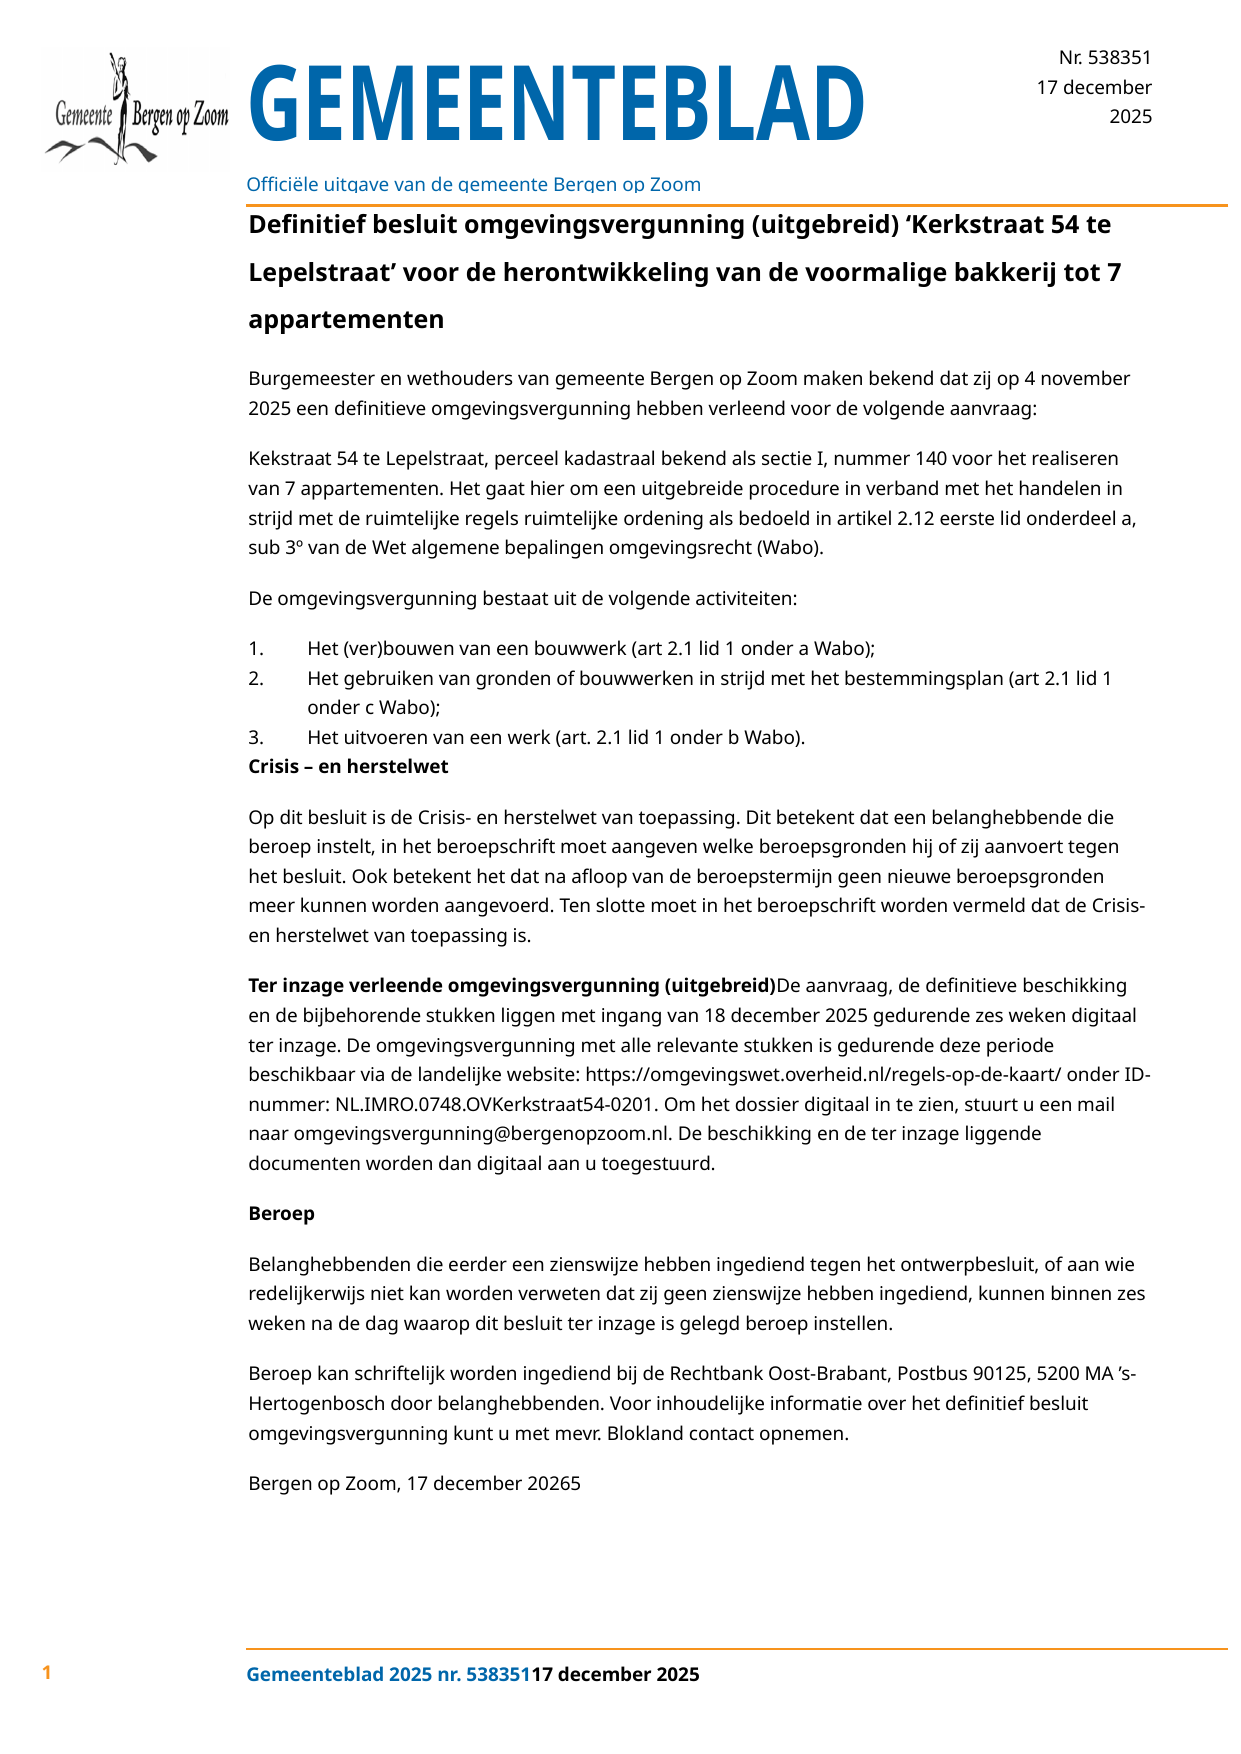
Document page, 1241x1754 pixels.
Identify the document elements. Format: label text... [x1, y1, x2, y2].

text Burgemeester en wethouders van gemeente Bergen op Zoom maken bekend dat zij op 4 november 2025 een definitieve omgevingsvergunning hebben verleend voor de volgende aanvraag: [248, 366, 1152, 421]
list Het gebruiken van gronden of bouwwerken in strijd met het bestemmingsplan (art 2.1 lid 1 onder c Wabo); [248, 665, 1152, 720]
picture [41, 47, 231, 172]
text Beroep [248, 1201, 1152, 1226]
text Bergen op Zoom, 17 december 20265 [248, 1470, 1152, 1496]
text Crisis – en herstelwet [248, 753, 1152, 779]
text De omgevingsvergunning bestaat uit de volgende activiteiten: [248, 585, 1152, 610]
text Ter inzage verleende omgevingsvergunning (uitgebreid)De aanvraag, de definitieve beschikking en de bijbehorende stukken liggen met ingang van 18 december 2025 gedurende zes weken digitaal ter inzage. De omgevingsvergunning met alle relevante stukken is gedurende deze periode beschikbaar via de landelijke website: https://omgevingswet.overheid.nl/regels-op-de-kaart/ onder ID-nummer: NL.IMRO.0748.OVKerkstraat54-0201. Om het dossier digitaal in te zien, stuurt u een mail naar omgevingsvergunning@bergenopzoom.nl. De beschikking en de ter inzage liggende documenten worden dan digitaal aan u toegestuurd. [248, 973, 1152, 1176]
text Beroep kan schriftelijk worden ingediend bij de Rechtbank Oost-Brabant, Postbus 90125, 5200 MA ’s-Hertogenbosch door belanghebbenden. Voor inhoudelijke informatie over het definitief besluit omgevingsvergunning kunt u met mevr. Blokland contact opnemen. [248, 1361, 1152, 1445]
text Op dit besluit is de Crisis- en herstelwet van toepassing. Dit betekent dat een belanghebbende die beroep instelt, in het beroepschrift moet aangeven welke beroepsgronden hij of zij aanvoert tegen het besluit. Ook betekent het dat na afloop van de beroepstermijn geen nieuwe beroepsgronden meer kunnen worden aangevoerd. Ten slotte moet in het beroepschrift worden vermeld dat de Crisis- en herstelwet van toepassing is. [248, 804, 1152, 948]
text Definitief besluit omgevingsvergunning (uitgebreid) ‘Kerkstraat 54 te Lepelstraat’ voor de herontwikkeling van de voormalige bakkerij tot 7 appartementen [248, 207, 1152, 336]
text Belanghebbenden die eerder een zienswijze hebben ingediend tegen het ontwerpbesluit, of aan wie redelijkerwijs niet kan worden verweten dat zij geen zienswijze hebben ingediend, kunnen binnen zes weken na de dag waarop dit besluit ter inzage is gelegd beroep instellen. [248, 1251, 1152, 1336]
list Het (ver)bouwen van een bouwwerk (art 2.1 lid 1 onder a Wabo); [248, 635, 1152, 661]
list Het uitvoeren van een werk (art. 2.1 lid 1 onder b Wabo). [248, 724, 1152, 749]
text Kekstraat 54 te Lepelstraat, perceel kadastraal bekend als sectie I, nummer 140 voor het realiseren van 7 appartementen. Het gaat hier om een uitgebreide procedure in verband met het handelen in strijd met de ruimtelijke regels ruimtelijke ordening als bedoeld in artikel 2.12 eerste lid onderdeel a, sub 3º van de Wet algemene bepalingen omgevingsrecht (Wabo). [248, 446, 1152, 560]
